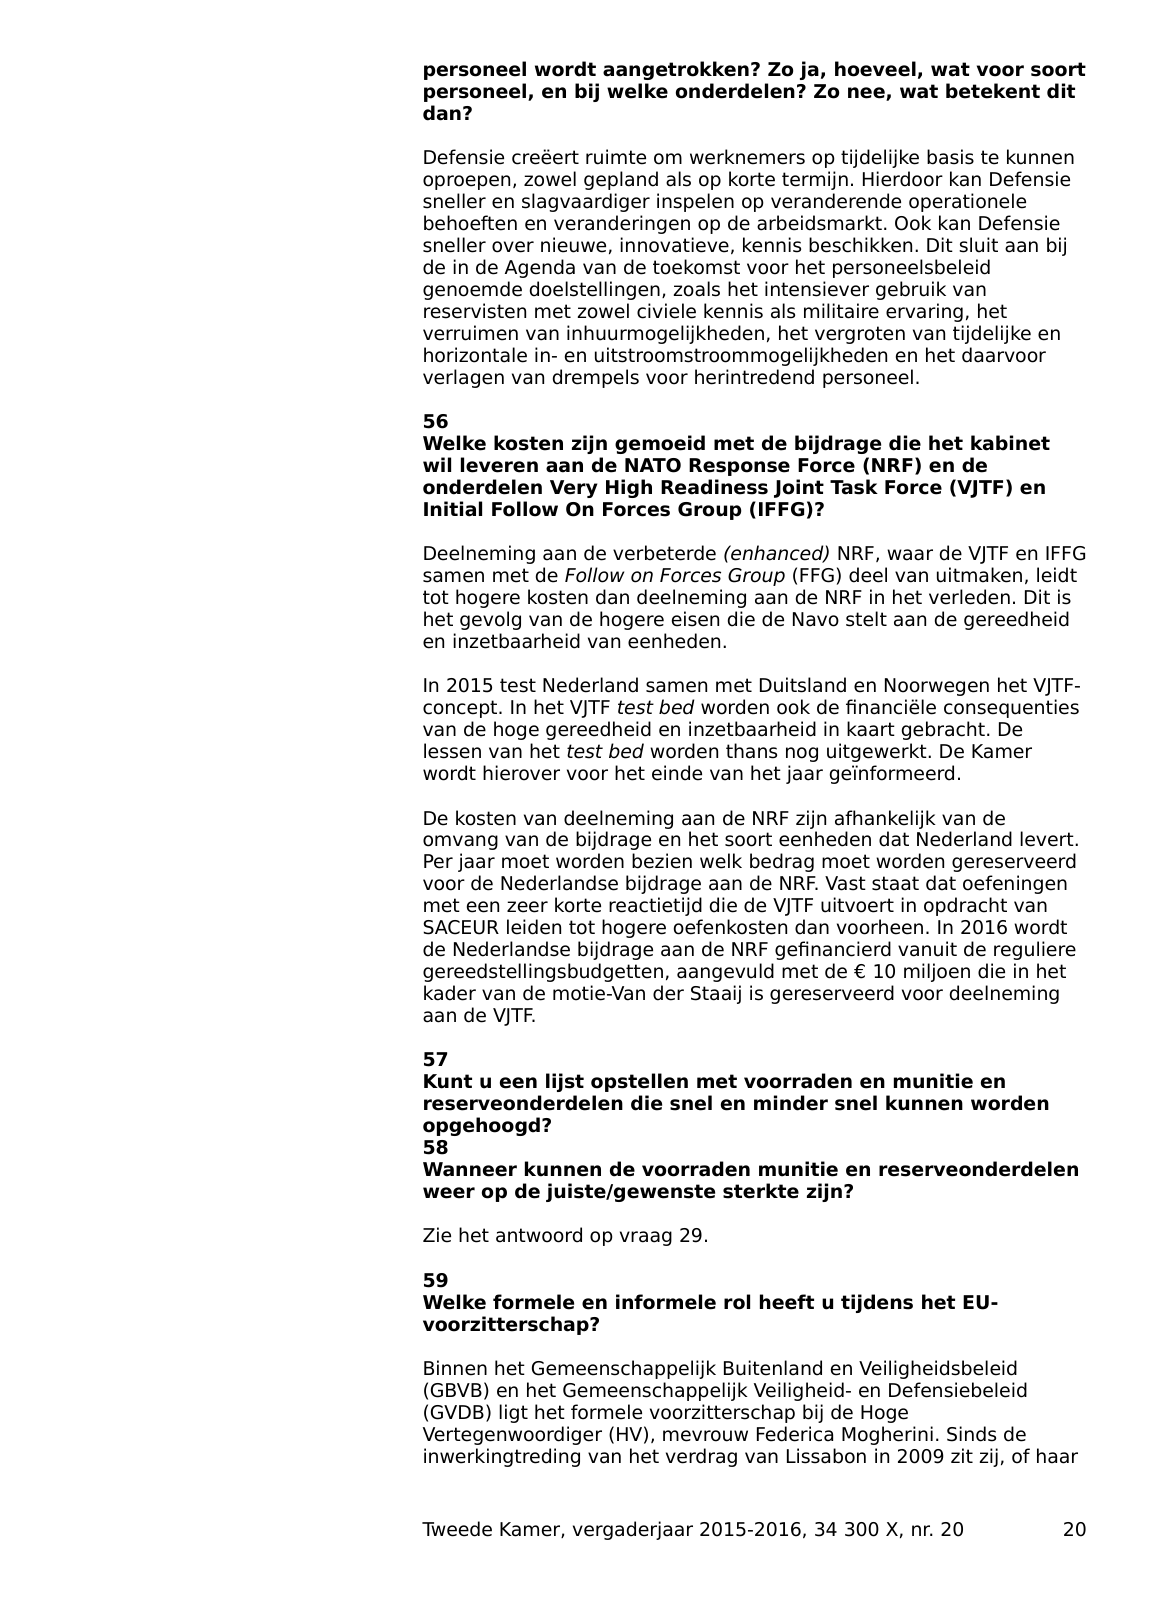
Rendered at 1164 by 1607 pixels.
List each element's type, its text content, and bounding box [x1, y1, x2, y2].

text 57 [422, 1049, 1087, 1071]
text Deelneming aan de verbeterde (enhanced) NRF, waar de VJTF en IFFG samen met de Follow on Forces Group (FFG) deel van uitmaken, leidt tot hogere kosten dan deelneming aan de NRF in het verleden. Dit is het gevolg van de hogere eisen die de Navo stelt aan de gereedheid en inzetbaarheid van eenheden. [422, 543, 1087, 653]
text 56 [422, 411, 1087, 433]
text personeel wordt aangetrokken? Zo ja, hoeveel, wat voor soort personeel, en bij welke onderdelen? Zo nee, wat betekent dit dan? [422, 59, 1087, 125]
text Wanneer kunnen de voorraden munitie en reserveonderdelen weer op de juiste/gewenste sterkte zijn? [422, 1159, 1087, 1203]
text Defensie creëert ruimte om werknemers op tijdelijke basis te kunnen oproepen, zowel gepland als op korte termijn. Hierdoor kan Defensie sneller en slagvaardiger inspelen op veranderende operationele behoeften en veranderingen op de arbeidsmarkt. Ook kan Defensie sneller over nieuwe, innovatieve, kennis beschikken. Dit sluit aan bij de in de Agenda van de toekomst voor het personeelsbeleid genoemde doelstellingen, zoals het intensiever gebruik van reservisten met zowel civiele kennis als militaire ervaring, het verruimen van inhuurmogelijkheden, het vergroten van tijdelijke en horizontale in- en uitstroomstroommogelijkheden en het daarvoor verlagen van drempels voor herintredend personeel. [422, 147, 1087, 389]
text 59 [422, 1269, 1087, 1292]
text Welke kosten zijn gemoeid met de bijdrage die het kabinet wil leveren aan de NATO Response Force (NRF) en de onderdelen Very High Readiness Joint Task Force (VJTF) en Initial Follow On Forces Group (IFFG)? [422, 433, 1087, 521]
text Kunt u een lijst opstellen met voorraden en munitie en reserveonderdelen die snel en minder snel kunnen worden opgehoogd? [422, 1071, 1087, 1137]
text 58 [422, 1137, 1087, 1159]
text De kosten van deelneming aan de NRF zijn afhankelijk van de omvang van de bijdrage en het soort eenheden dat Nederland levert. Per jaar moet worden bezien welk bedrag moet worden gereserveerd voor de Nederlandse bijdrage aan de NRF. Vast staat dat oefeningen met een zeer korte reactietijd die de VJTF uitvoert in opdracht van SACEUR leiden tot hogere oefenkosten dan voorheen. In 2016 wordt de Nederlandse bijdrage aan de NRF gefinancierd vanuit de reguliere gereedstellingsbudgetten, aangevuld met de € 10 miljoen die in het kader van de motie-Van der Staaij is gereserveerd voor deelneming aan de VJTF. [422, 807, 1087, 1027]
text Binnen het Gemeenschappelijk Buitenland en Veiligheidsbeleid (GBVB) en het Gemeenschappelijk Veiligheid- en Defensiebeleid (GVDB) ligt het formele voorzitterschap bij de Hoge Vertegenwoordiger (HV), mevrouw Federica Mogherini. Sinds de inwerkingtreding van het verdrag van Lissabon in 2009 zit zij, of haar [422, 1358, 1087, 1468]
text Welke formele en informele rol heeft u tijdens het EU-voorzitterschap? [422, 1292, 1087, 1336]
text Zie het antwoord op vraag 29. [422, 1225, 1087, 1247]
text In 2015 test Nederland samen met Duitsland en Noorwegen het VJTF-concept. In het VJTF test bed worden ook de financiële consequenties van de hoge gereedheid en inzetbaarheid in kaart gebracht. De lessen van het test bed worden thans nog uitgewerkt. De Kamer wordt hierover voor het einde van het jaar geïnformeerd. [422, 675, 1087, 785]
